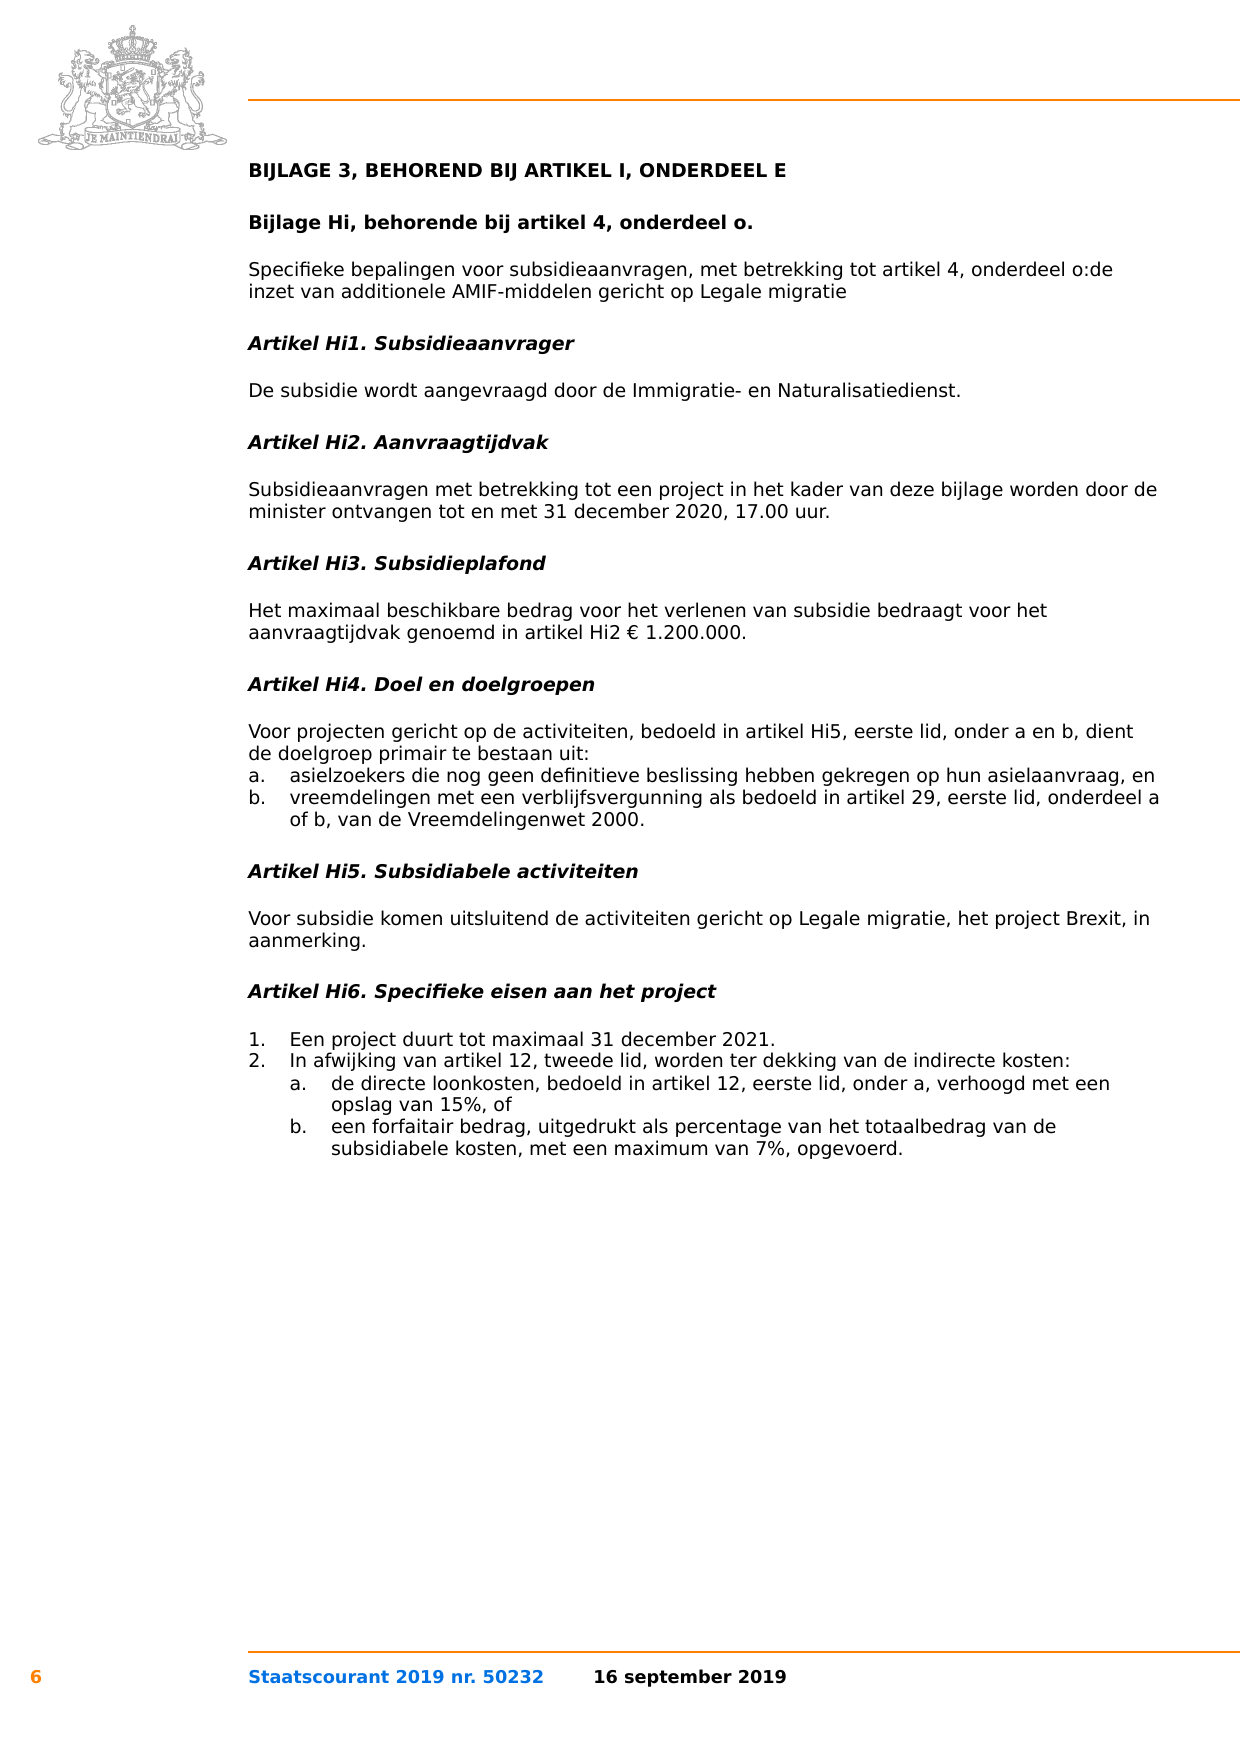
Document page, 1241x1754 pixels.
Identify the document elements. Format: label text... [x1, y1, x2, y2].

text De subsidie wordt aangevraagd door de Immigratie- en Naturalisatiedienst. [248, 380, 1163, 402]
text Voor subsidie komen uitsluitend de activiteiten gericht op Legale migratie, het project Brexit, in aanmerking. [248, 907, 1163, 951]
subtitle BIJLAGE 3, BEHOREND BIJ ARTIKEL I, ONDERDEEL E [248, 160, 1163, 182]
picture [38, 25, 227, 150]
subtitle Artikel Hi5. Subsidiabele activiteiten [248, 861, 1163, 882]
text a. asielzoekers die nog geen definitieve beslissing hebben gekregen op hun asielaanvraag, en [248, 764, 1163, 787]
text Het maximaal beschikbare bedrag voor het verlenen van subsidie bedraagt voor het aanvraagtijdvak genoemd in artikel Hi2 € 1.200.000. [248, 600, 1163, 644]
subtitle Artikel Hi3. Subsidieplafond [248, 553, 1163, 575]
subtitle Artikel Hi6. Specifieke eisen aan het project [248, 981, 1163, 1003]
subtitle Artikel Hi4. Doel en doelgroepen [248, 674, 1163, 696]
text b. vreemdelingen met een verblijfsvergunning als bedoeld in artikel 29, eerste lid, onderdeel a of b, van de Vreemdelingenwet 2000. [248, 787, 1163, 831]
text 2. In afwijking van artikel 12, tweede lid, worden ter dekking van de indirecte kosten: [248, 1050, 1163, 1072]
text a. de directe loonkosten, bedoeld in artikel 12, eerste lid, onder a, verhoogd met een opslag van 15%, of [289, 1072, 1163, 1116]
subtitle Artikel Hi1. Subsidieaanvrager [248, 333, 1163, 355]
text Voor projecten gericht op de activiteiten, bedoeld in artikel Hi5, eerste lid, onder a en b, dient de doelgroep primair te bestaan uit: [248, 721, 1163, 764]
text 1. Een project duurt tot maximaal 31 december 2021. [248, 1028, 1163, 1050]
subtitle Artikel Hi2. Aanvraagtijdvak [248, 432, 1163, 454]
subtitle Bijlage Hi, behorende bij artikel 4, onderdeel o. [248, 212, 1163, 234]
text Specifieke bepalingen voor subsidieaanvragen, met betrekking tot artikel 4, onderdeel o:de inzet van additionele AMIF-middelen gericht op Legale migratie [248, 259, 1163, 303]
text Subsidieaanvragen met betrekking tot een project in het kader van deze bijlage worden door de minister ontvangen tot en met 31 december 2020, 17.00 uur. [248, 479, 1163, 523]
text b. een forfaitair bedrag, uitgedrukt als percentage van het totaalbedrag van de subsidiabele kosten, met een maximum van 7%, opgevoerd. [289, 1116, 1163, 1160]
